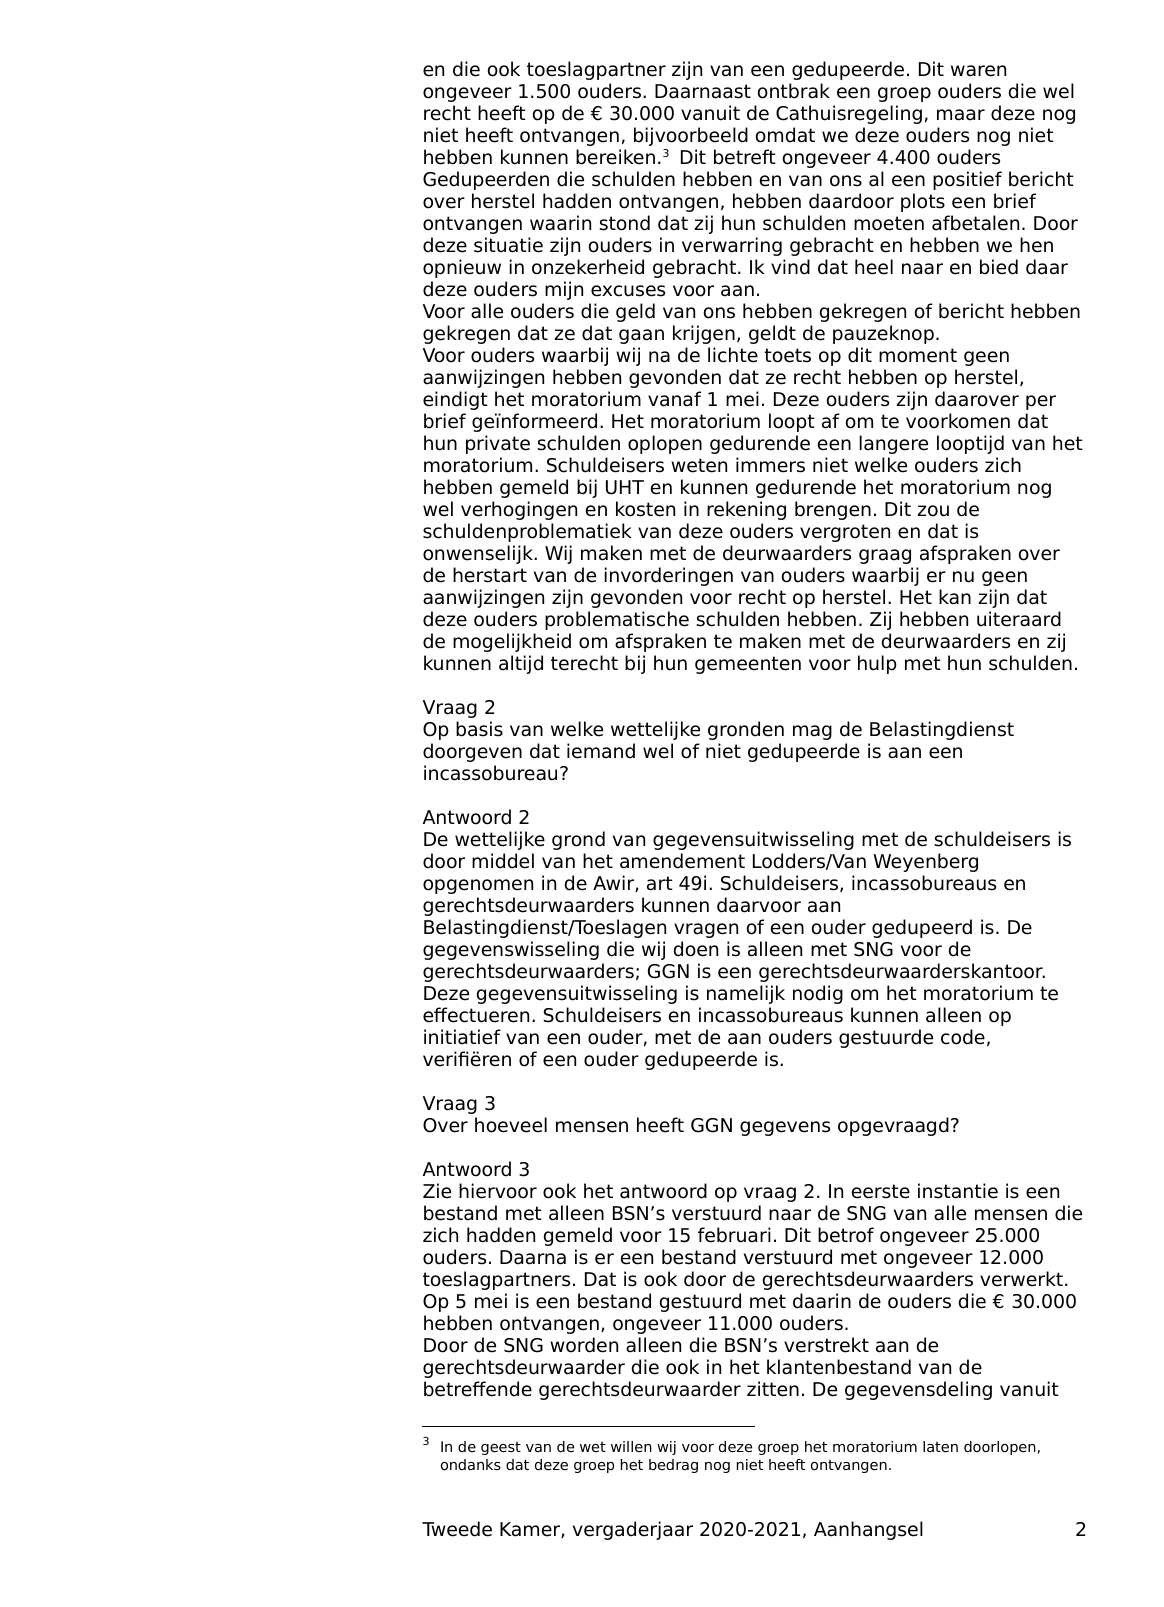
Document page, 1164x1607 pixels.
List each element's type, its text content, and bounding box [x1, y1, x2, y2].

text Voor ouders waarbij wij na de lichte toets op dit moment geen aanwijzingen hebben gevonden dat ze recht hebben op herstel, eindigt het moratorium vanaf 1 mei. Deze ouders zijn daarover per brief geïnformeerd. Het moratorium loopt af om te voorkomen dat hun private schulden oplopen gedurende een langere looptijd van het moratorium. Schuldeisers weten immers niet welke ouders zich hebben gemeld bij UHT en kunnen gedurende het moratorium nog wel verhogingen en kosten in rekening brengen. Dit zou de schuldenproblematiek van deze ouders vergroten en dat is onwenselijk. Wij maken met de deurwaarders graag afspraken over de herstart van de invorderingen van ouders waarbij er nu geen aanwijzingen zijn gevonden voor recht op herstel. Het kan zijn dat deze ouders problematische schulden hebben. Zij hebben uiteraard de mogelijkheid om afspraken te maken met de deurwaarders en zij kunnen altijd terecht bij hun gemeenten voor hulp met hun schulden. [422, 345, 1087, 674]
text Over hoeveel mensen heeft GGN gegevens opgevraagd? [422, 1115, 1087, 1137]
text De wettelijke grond van gegevensuitwisseling met de schuldeisers is door middel van het amendement Lodders/Van Weyenberg opgenomen in de Awir, art 49i. Schuldeisers, incassobureaus en gerechtsdeurwaarders kunnen daarvoor aan Belastingdienst/Toeslagen vragen of een ouder gedupeerd is. De gegevenswisseling die wij doen is alleen met SNG voor de gerechtsdeurwaarders; GGN is een gerechtsdeurwaarderskantoor. Deze gegevensuitwisseling is namelijk nodig om het moratorium te effectueren. Schuldeisers en incassobureaus kunnen alleen op initiatief van een ouder, met de aan ouders gestuurde code, verifiëren of een ouder gedupeerde is. [422, 829, 1087, 1071]
text Zie hiervoor ook het antwoord op vraag 2. In eerste instantie is een bestand met alleen BSN’s verstuurd naar de SNG van alle mensen die zich hadden gemeld voor 15 februari. Dit betrof ongeveer 25.000 ouders. Daarna is er een bestand verstuurd met ongeveer 12.000 toeslagpartners. Dat is ook door de gerechtsdeurwaarders verwerkt. Op 5 mei is een bestand gestuurd met daarin de ouders die € 30.000 hebben ontvangen, ongeveer 11.000 ouders. [422, 1181, 1087, 1335]
text Gedupeerden die schulden hebben en van ons al een positief bericht over herstel hadden ontvangen, hebben daardoor plots een brief ontvangen waarin stond dat zij hun schulden moeten afbetalen. Door deze situatie zijn ouders in verwarring gebracht en hebben we hen opnieuw in onzekerheid gebracht. Ik vind dat heel naar en bied daar deze ouders mijn excuses voor aan. [422, 169, 1087, 301]
text Antwoord 2 [422, 807, 1087, 829]
text Antwoord 3 [422, 1159, 1087, 1181]
text Vraag 2 [422, 697, 1087, 719]
text Vraag 3 [422, 1093, 1087, 1115]
text Op basis van welke wettelijke gronden mag de Belastingdienst doorgeven dat iemand wel of niet gedupeerde is aan een incassobureau? [422, 719, 1087, 784]
text In de geest van de wet willen wij voor deze groep het moratorium laten doorlopen, ondanks dat deze groep het bedrag nog niet heeft ontvangen. [422, 1435, 1087, 1474]
text Voor alle ouders die geld van ons hebben gekregen of bericht hebben gekregen dat ze dat gaan krijgen, geldt de pauzeknop. [422, 301, 1087, 345]
text en die ook toeslagpartner zijn van een gedupeerde. Dit waren ongeveer 1.500 ouders. Daarnaast ontbrak een groep ouders die wel recht heeft op de € 30.000 vanuit de Cathuisregeling, maar deze nog niet heeft ontvangen, bijvoorbeeld omdat we deze ouders nog niet hebben kunnen bereiken. Dit betreft ongeveer 4.400 ouders [422, 59, 1087, 169]
text Door de SNG worden alleen die BSN’s verstrekt aan de gerechtsdeurwaarder die ook in het klantenbestand van de betreffende gerechtsdeurwaarder zitten. De gegevensdeling vanuit [422, 1335, 1087, 1401]
